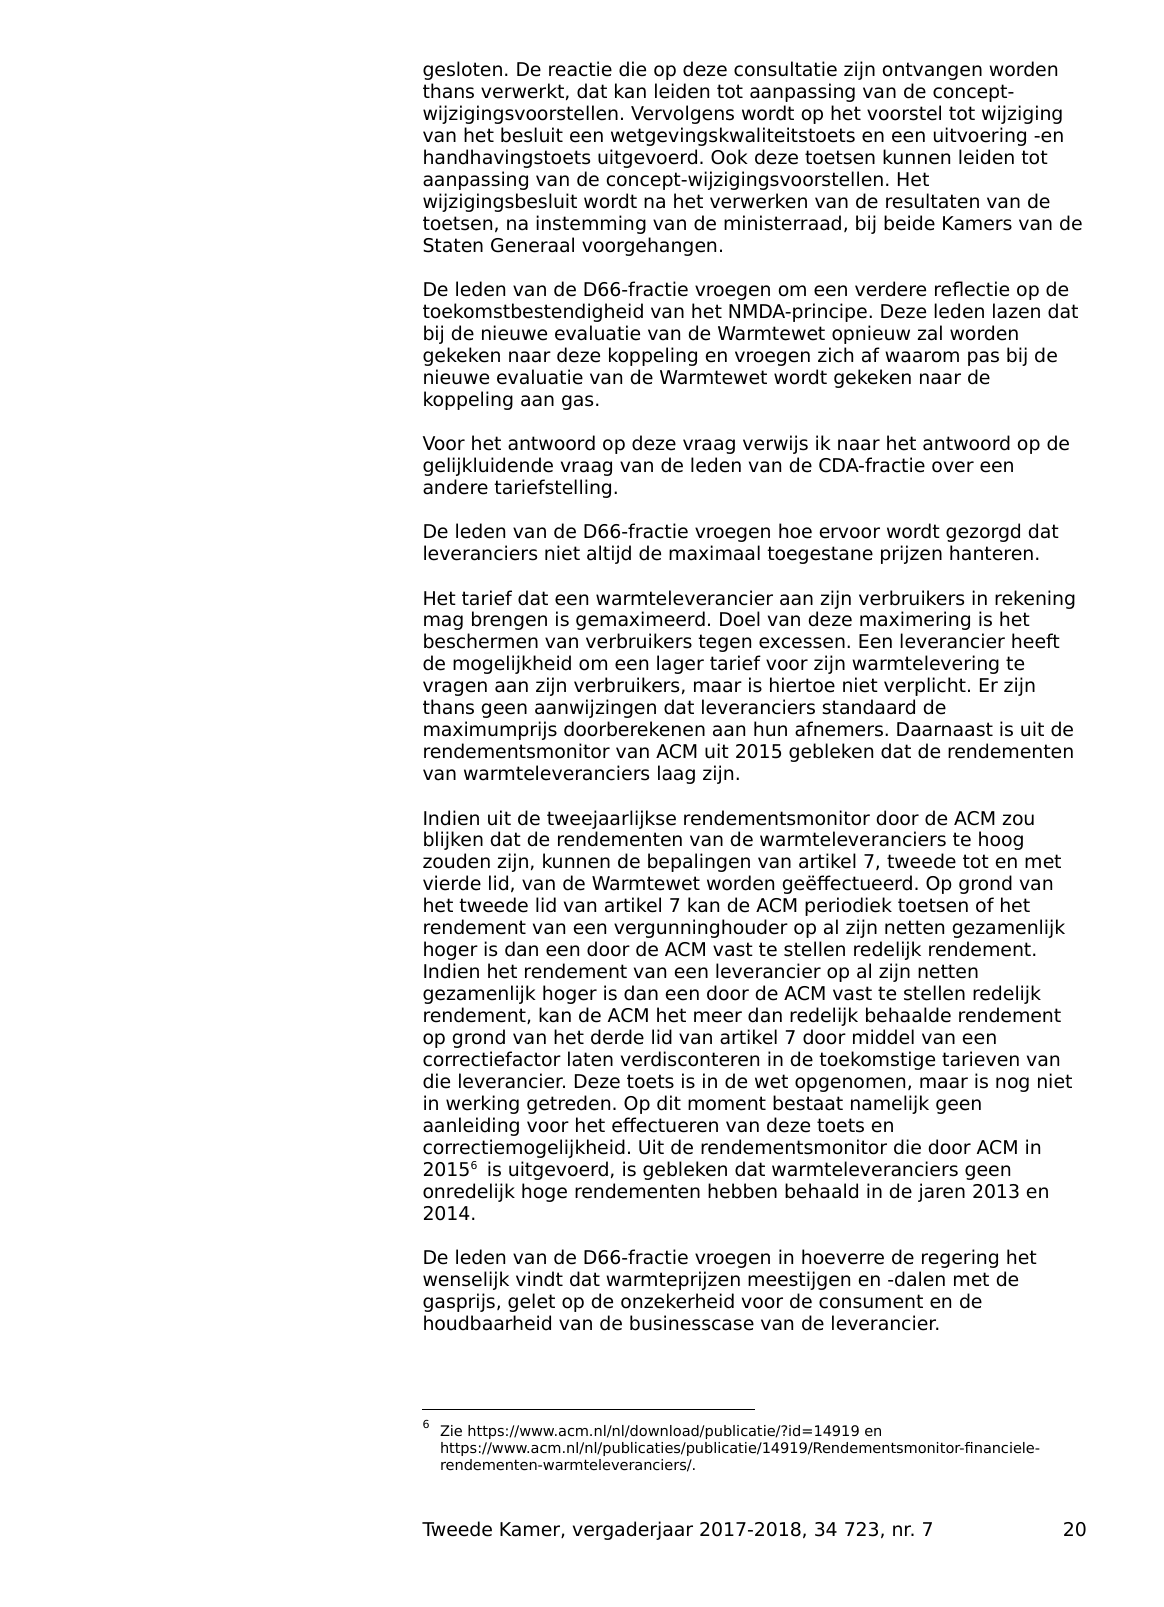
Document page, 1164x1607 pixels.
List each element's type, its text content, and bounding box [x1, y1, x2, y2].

text De leden van de D66-fractie vroegen in hoeverre de regering het wenselijk vindt dat warmteprijzen meestijgen en -dalen met de gasprijs, gelet op de onzekerheid voor de consument en de houdbaarheid van de businesscase van de leverancier. [422, 1247, 1087, 1335]
text Voor het antwoord op deze vraag verwijs ik naar het antwoord op de gelijkluidende vraag van de leden van de CDA-fractie over een andere tariefstelling. [422, 433, 1087, 499]
text gesloten. De reactie die op deze consultatie zijn ontvangen worden thans verwerkt, dat kan leiden tot aanpassing van de concept-wijzigingsvoorstellen. Vervolgens wordt op het voorstel tot wijziging van het besluit een wetgevingskwaliteitstoets en een uitvoering -en handhavingstoets uitgevoerd. Ook deze toetsen kunnen leiden tot aanpassing van de concept-wijzigingsvoorstellen. Het wijzigingsbesluit wordt na het verwerken van de resultaten van de toetsen, na instemming van de ministerraad, bij beide Kamers van de Staten Generaal voorgehangen. [422, 59, 1087, 257]
text Het tarief dat een warmteleverancier aan zijn verbruikers in rekening mag brengen is gemaximeerd. Doel van deze maximering is het beschermen van verbruikers tegen excessen. Een leverancier heeft de mogelijkheid om een lager tarief voor zijn warmtelevering te vragen aan zijn verbruikers, maar is hiertoe niet verplicht. Er zijn thans geen aanwijzingen dat leveranciers standaard de maximumprijs doorberekenen aan hun afnemers. Daarnaast is uit de rendementsmonitor van ACM uit 2015 gebleken dat de rendementen van warmteleveranciers laag zijn. [422, 587, 1087, 785]
text Indien uit de tweejaarlijkse rendementsmonitor door de ACM zou blijken dat de rendementen van de warmteleveranciers te hoog zouden zijn, kunnen de bepalingen van artikel 7, tweede tot en met vierde lid, van de Warmtewet worden geëffectueerd. Op grond van het tweede lid van artikel 7 kan de ACM periodiek toetsen of het rendement van een vergunninghouder op al zijn netten gezamenlijk hoger is dan een door de ACM vast te stellen redelijk rendement. Indien het rendement van een leverancier op al zijn netten gezamenlijk hoger is dan een door de ACM vast te stellen redelijk rendement, kan de ACM het meer dan redelijk behaalde rendement op grond van het derde lid van artikel 7 door middel van een correctiefactor laten verdisconteren in de toekomstige tarieven van die leverancier. Deze toets is in de wet opgenomen, maar is nog niet in werking getreden. Op dit moment bestaat namelijk geen aanleiding voor het effectueren van deze toets en correctiemogelijkheid. Uit de rendementsmonitor die door ACM in 2015 is uitgevoerd, is gebleken dat warmteleveranciers geen onredelijk hoge rendementen hebben behaald in de jaren 2013 en 2014. [422, 807, 1087, 1225]
text Zie https://www.acm.nl/nl/download/publicatie/?id=14919 en https://www.acm.nl/nl/publicaties/publicatie/14919/Rendementsmonitor-financiele-rendementen-warmteleveranciers/. [422, 1418, 1087, 1474]
text De leden van de D66-fractie vroegen om een verdere reflectie op de toekomstbestendigheid van het NMDA-principe. Deze leden lazen dat bij de nieuwe evaluatie van de Warmtewet opnieuw zal worden gekeken naar deze koppeling en vroegen zich af waarom pas bij de nieuwe evaluatie van de Warmtewet wordt gekeken naar de koppeling aan gas. [422, 279, 1087, 411]
text De leden van de D66-fractie vroegen hoe ervoor wordt gezorgd dat leveranciers niet altijd de maximaal toegestane prijzen hanteren. [422, 521, 1087, 565]
